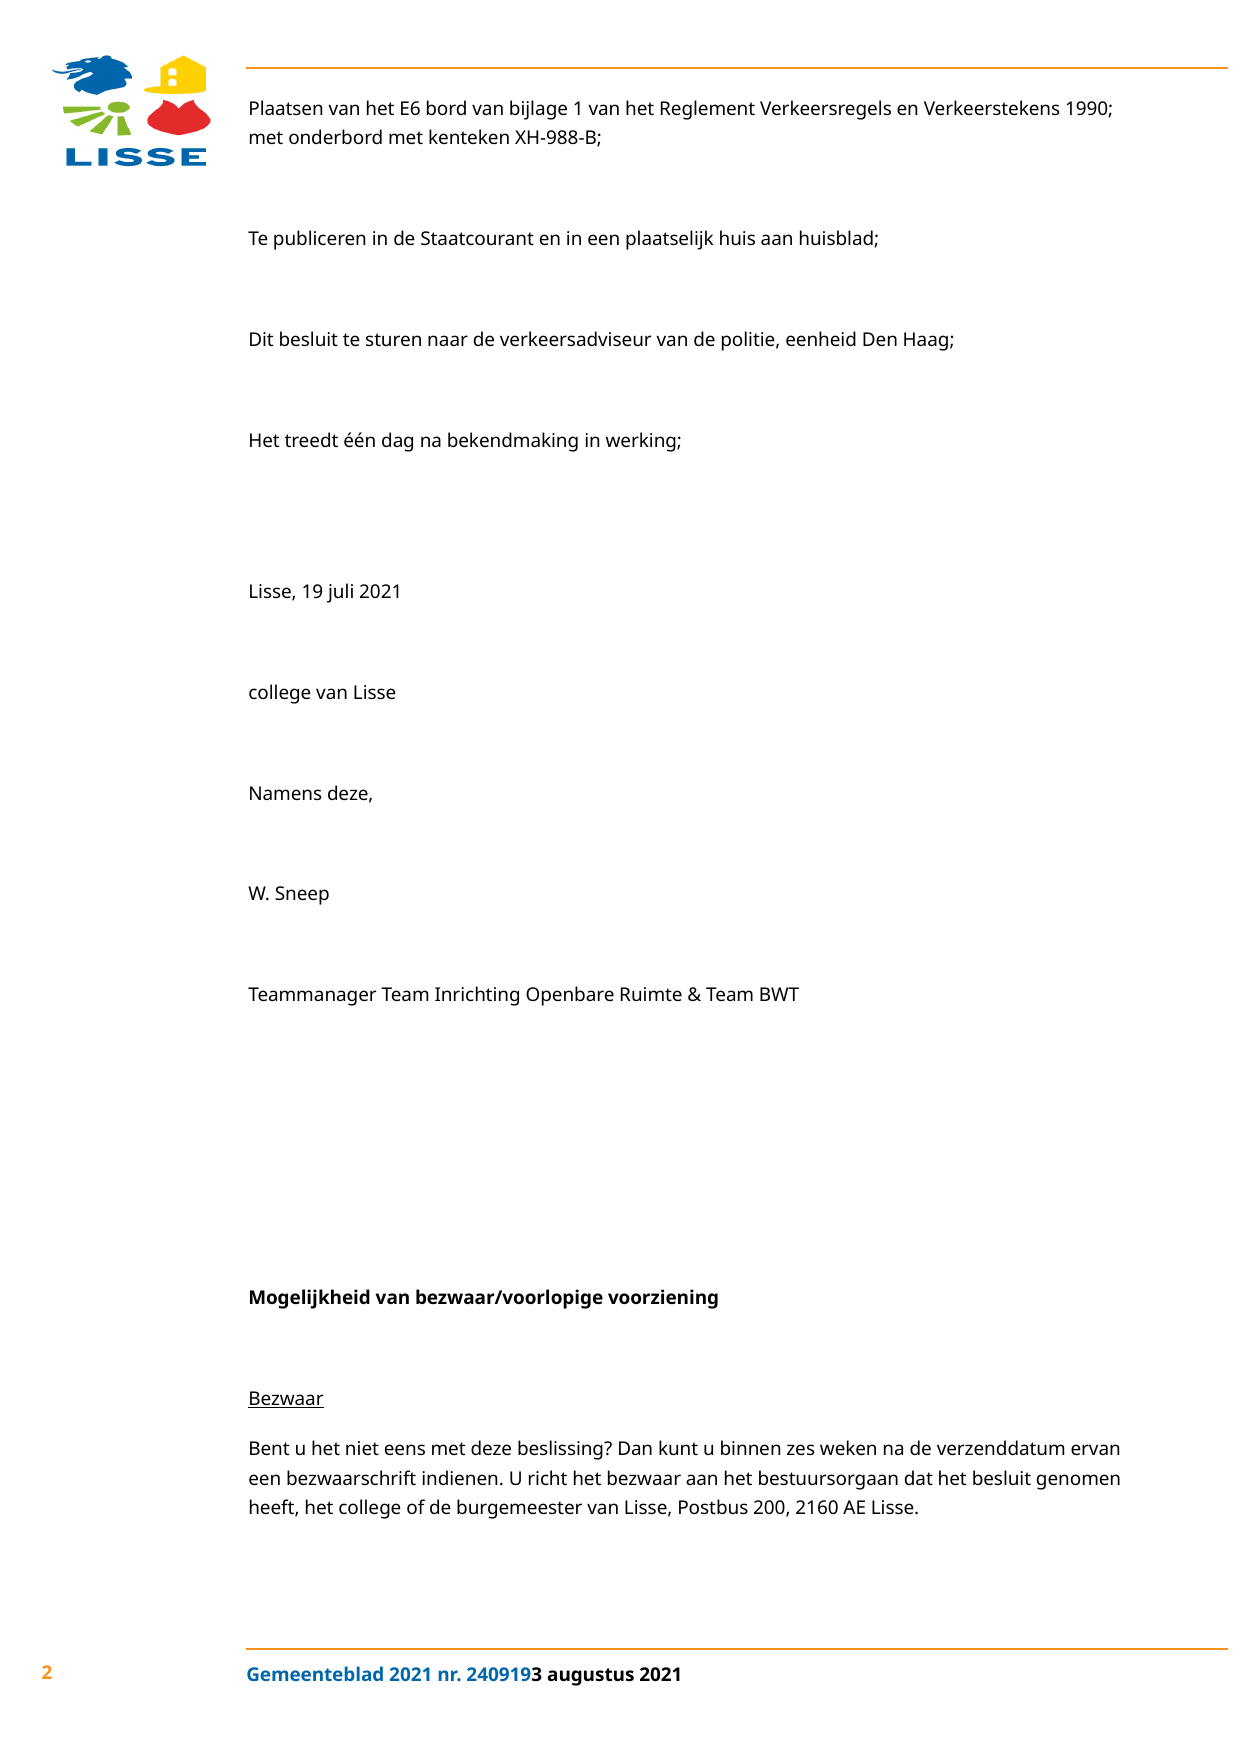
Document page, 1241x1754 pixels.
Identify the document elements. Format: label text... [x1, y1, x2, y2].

text Mogelijkheid van bezwaar/voorlopige voorziening [248, 1284, 1152, 1310]
text college van Lisse [248, 679, 1152, 705]
text Lisse, 19 juli 2021 [248, 578, 1152, 604]
text Teammanager Team Inrichting Openbare Ruimte & Team BWT [248, 981, 1152, 1007]
text Het treedt één dag na bekendmaking in werking; [248, 427, 1152, 453]
text Dit besluit te sturen naar de verkeersadviseur van de politie, eenheid Den Haag; [248, 326, 1152, 352]
text Plaatsen van het E6 bord van bijlage 1 van het Reglement Verkeersregels en Verkeerstekens 1990; met onderbord met kenteken XH-988-B; [248, 95, 1152, 150]
text Namens deze, [248, 780, 1152, 806]
picture [41, 47, 231, 172]
text Te publiceren in de Staatcourant en in een plaatselijk huis aan huisblad; [248, 225, 1152, 251]
text Bent u het niet eens met deze beslissing? Dan kunt u binnen zes weken na de verzenddatum ervan een bezwaarschrift indienen. U richt het bezwaar aan het bestuursorgaan dat het besluit genomen heeft, het college of de burgemeester van Lisse, Postbus 200, 2160 AE Lisse. [248, 1435, 1152, 1520]
text W. Sneep [248, 881, 1152, 906]
text Bezwaar [248, 1385, 1152, 1411]
